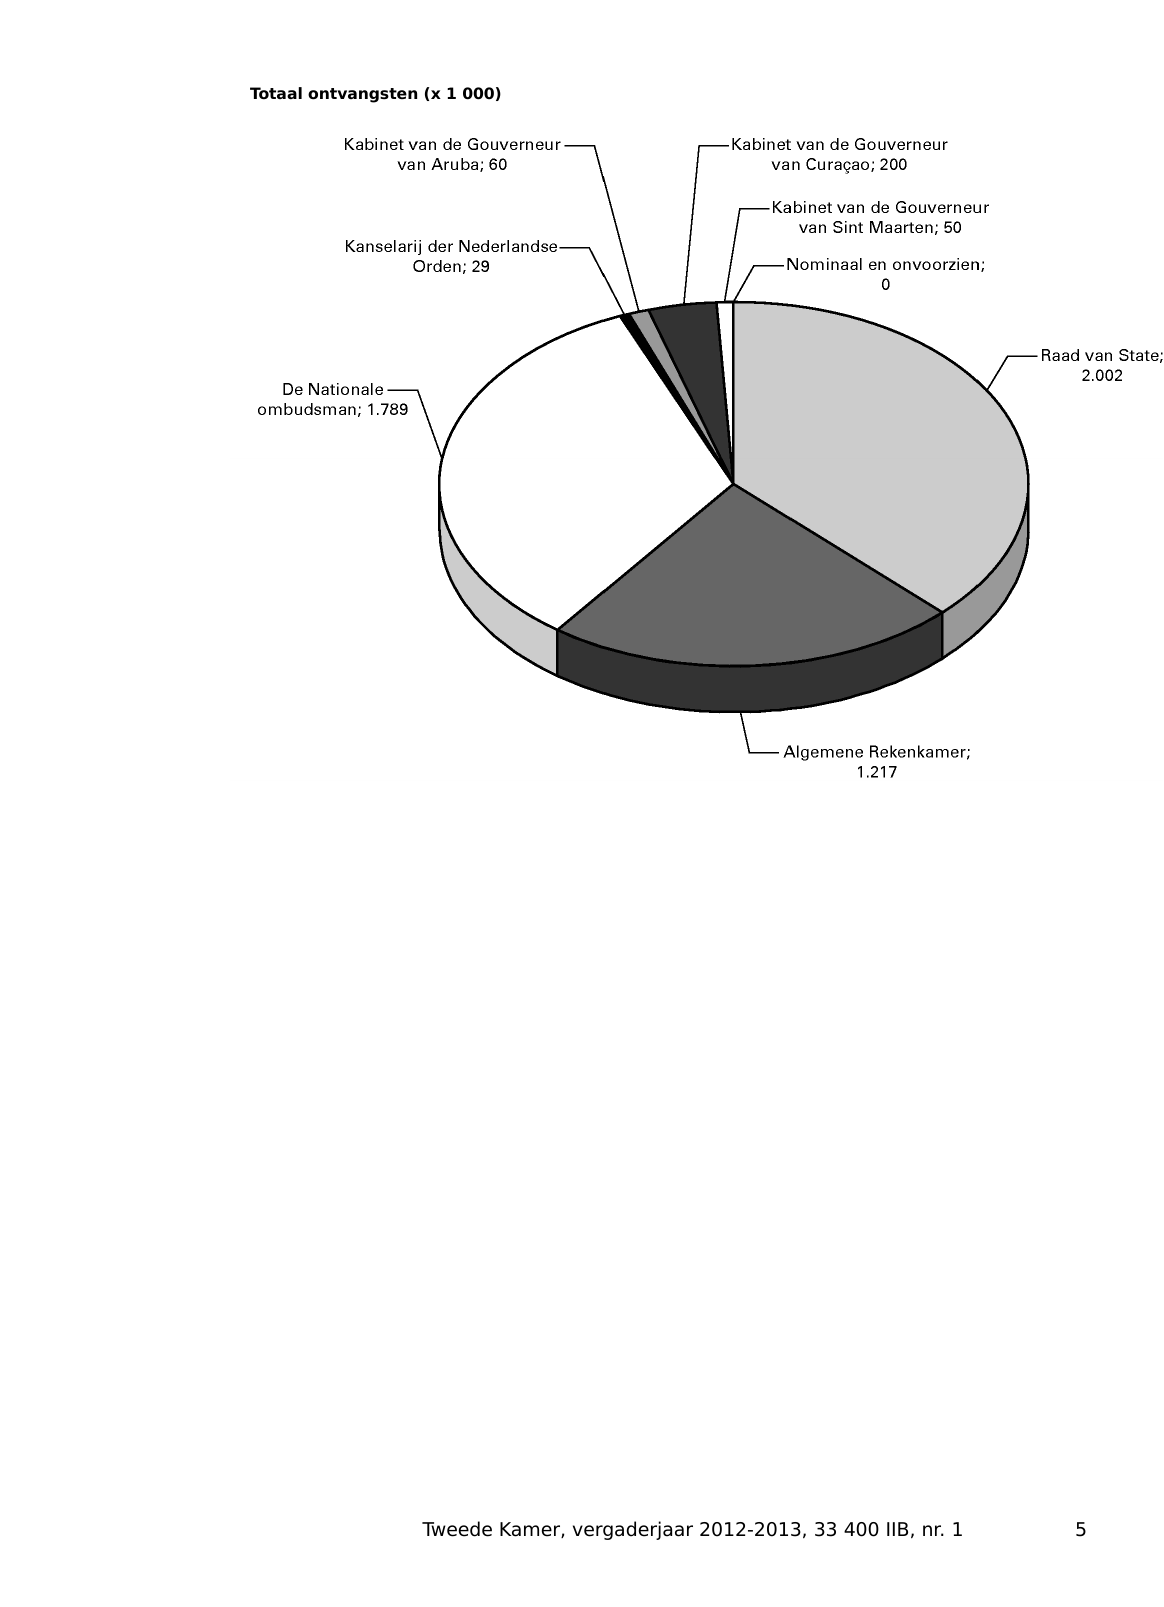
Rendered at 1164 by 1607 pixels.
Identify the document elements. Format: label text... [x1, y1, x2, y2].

picture [230, 137, 1164, 781]
text Totaal ontvangsten (x 1 000) [230, 85, 1163, 103]
